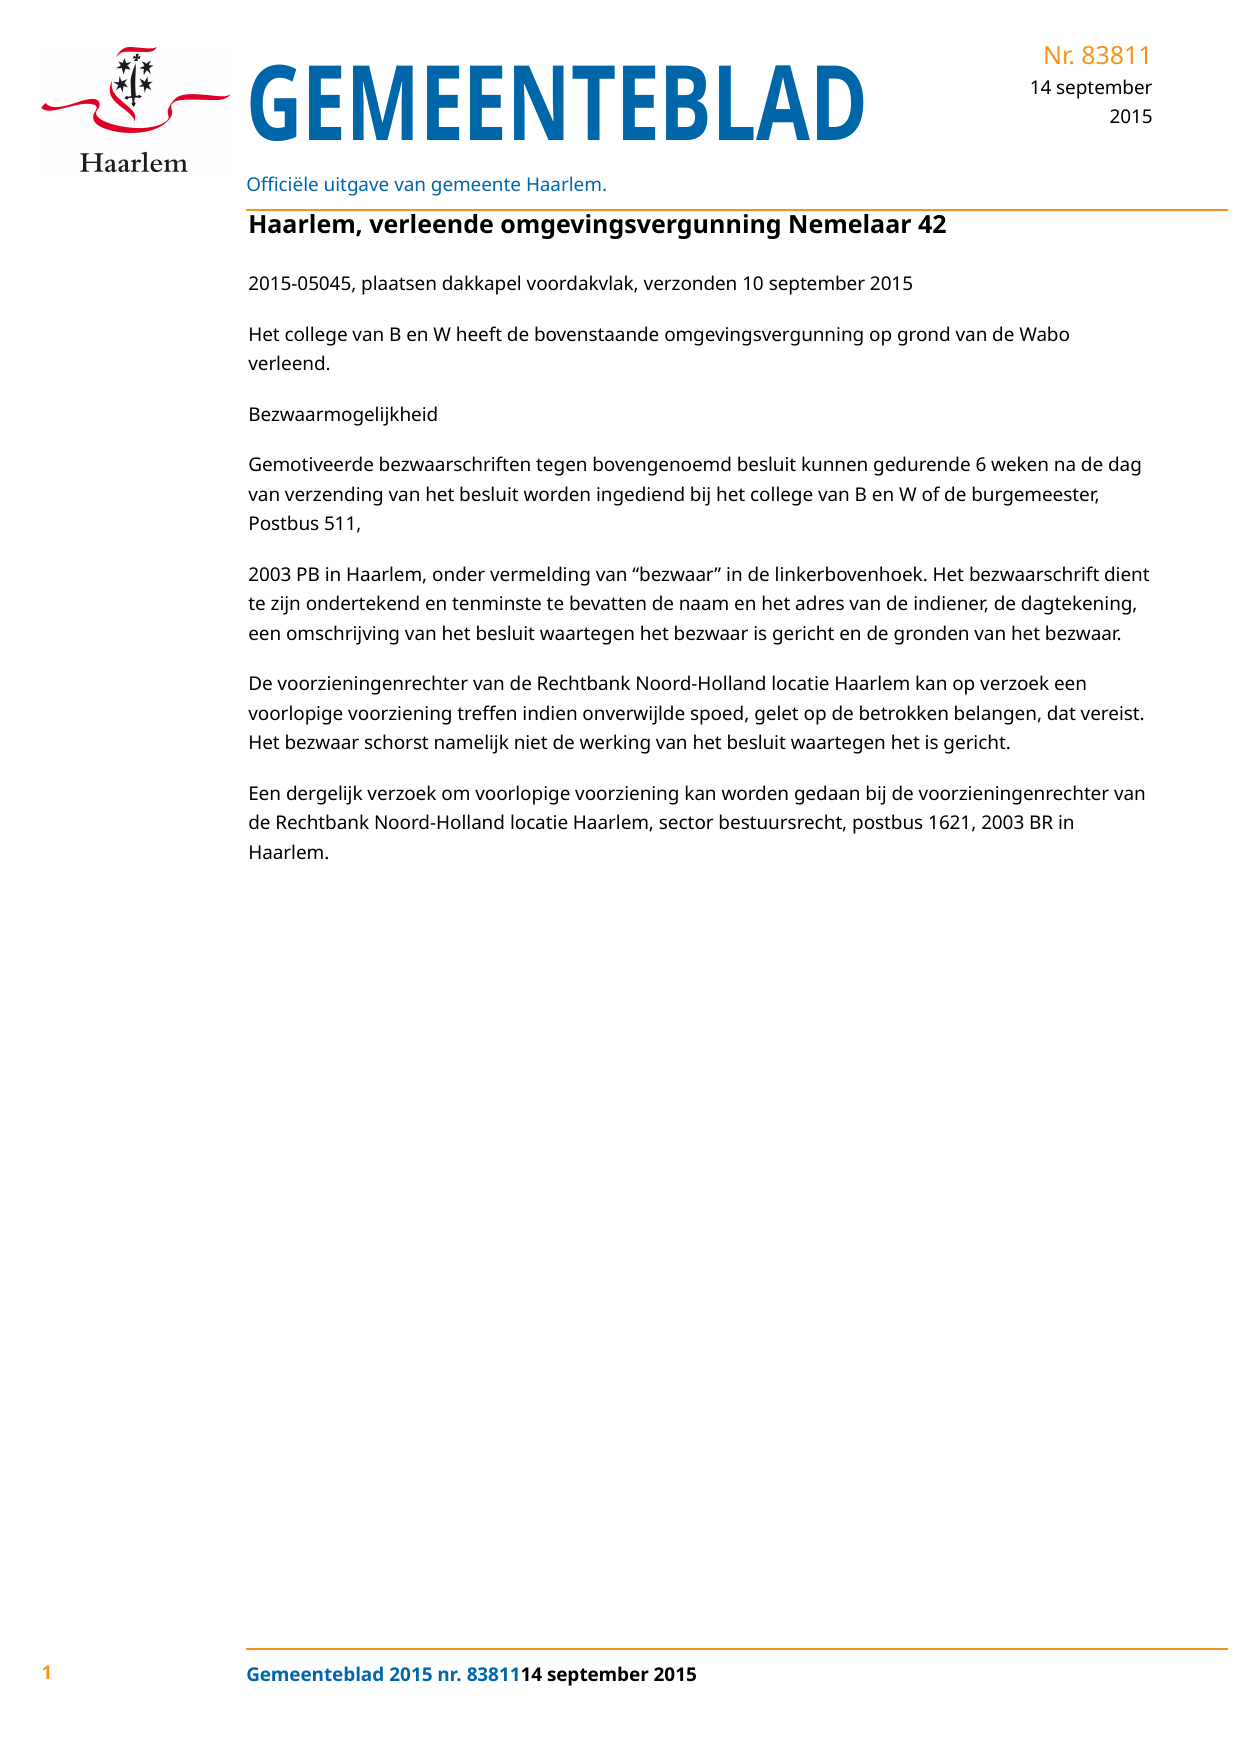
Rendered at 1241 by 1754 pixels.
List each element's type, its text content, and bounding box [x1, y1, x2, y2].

text Bezwaarmogelijkheid [248, 401, 1152, 426]
text 2015-05045, plaatsen dakkapel voordakvlak, verzonden 10 september 2015 [248, 270, 1152, 296]
text Haarlem, verleende omgevingsvergunning Nemelaar 42 [248, 211, 1152, 241]
text 2003 PB in Haarlem, onder vermelding van “bezwaar” in de linkerbovenhoek. Het bezwaarschrift dient te zijn ondertekend en tenminste te bevatten de naam en het adres van de indiener, de dagtekening, een omschrijving van het besluit waartegen het bezwaar is gericht en de gronden van het bezwaar. [248, 561, 1152, 646]
text Een dergelijk verzoek om voorlopige voorziening kan worden gedaan bij de voorzieningenrechter van de Rechtbank Noord-Holland locatie Haarlem, sector bestuursrecht, postbus 1621, 2003 BR in Haarlem. [248, 780, 1152, 865]
text Het college van B en W heeft de bovenstaande omgevingsvergunning op grond van de Wabo verleend. [248, 321, 1152, 376]
text De voorzieningenrechter van de Rechtbank Noord-Holland locatie Haarlem kan op verzoek een voorlopige voorziening treffen indien onverwijlde spoed, gelet op de betrokken belangen, dat vereist. Het bezwaar schorst namelijk niet de werking van het besluit waartegen het is gericht. [248, 670, 1152, 755]
text Gemotiveerde bezwaarschriften tegen bovengenoemd besluit kunnen gedurende 6 weken na de dag van verzending van het besluit worden ingediend bij het college van B en W of de burgemeester, Postbus 511, [248, 451, 1152, 536]
picture [41, 47, 231, 172]
